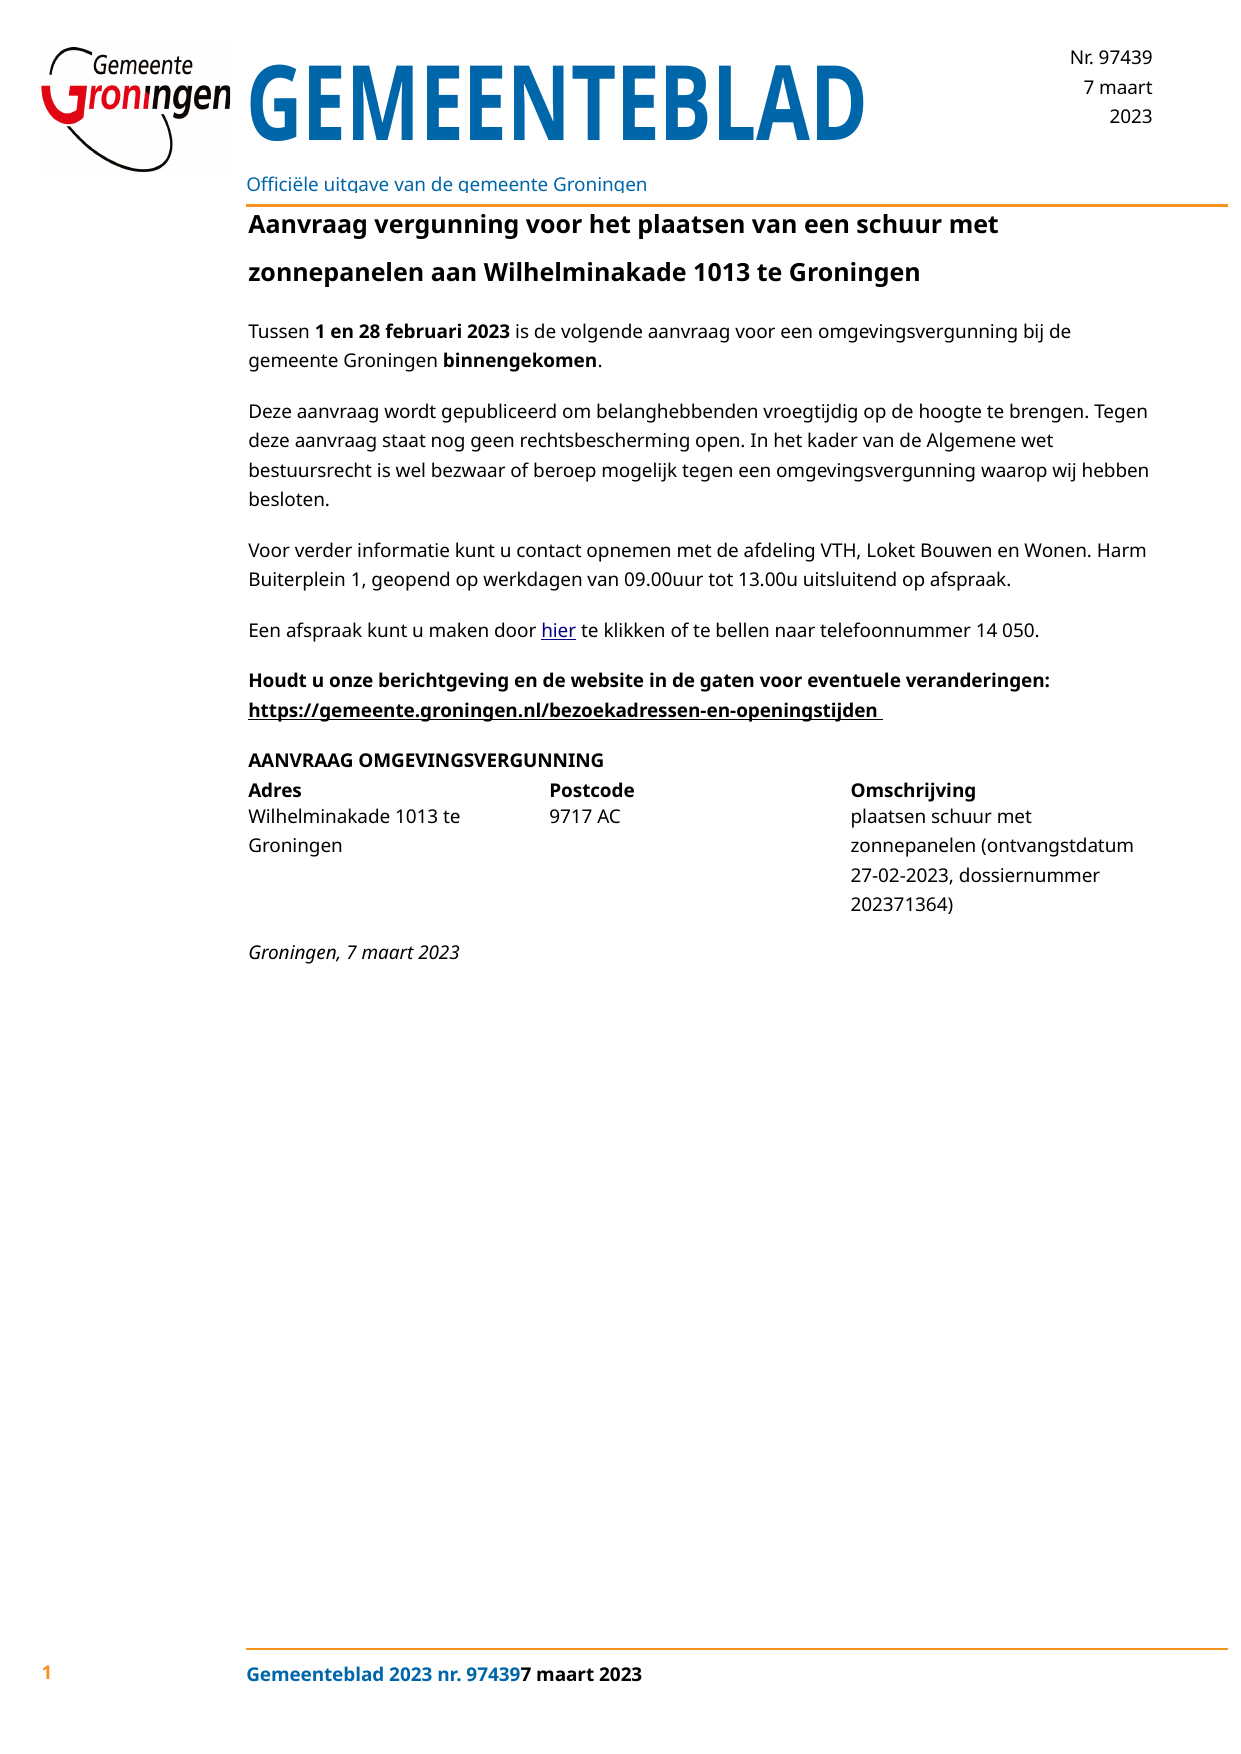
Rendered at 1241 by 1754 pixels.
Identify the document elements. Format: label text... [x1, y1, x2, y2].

text Een afspraak kunt u maken door hier te klikken of te bellen naar telefoonnummer 14 050. [248, 617, 1152, 643]
text Aanvraag vergunning voor het plaatsen van een schuur met zonnepanelen aan Wilhelminakade 1013 te Groningen [248, 207, 1152, 288]
text Houdt u onze berichtgeving en de website in de gaten voor eventuele veranderingen: https://gemeente.groningen.nl/bezoekadressen-en-openingstijden [248, 667, 1152, 723]
table_header Adres [248, 777, 549, 803]
table_header Postcode [549, 777, 850, 803]
text Tussen 1 en 28 februari 2023 is de volgende aanvraag voor een omgevingsvergunning bij de gemeente Groningen binnengekomen. [248, 318, 1152, 373]
table_cell plaatsen schuur met zonnepanelen (ontvangstdatum 27-02-2023, dossiernummer 202371364) [850, 803, 1152, 917]
text Groningen, 7 maart 2023 [248, 939, 1152, 964]
picture [41, 47, 231, 172]
text AANVRAAG OMGEVINGSVERGUNNING [248, 747, 1152, 773]
table_cell 9717 AC [549, 803, 850, 917]
table_header Omschrijving [850, 777, 1152, 803]
text Deze aanvraag wordt gepubliceerd om belanghebbenden vroegtijdig op de hoogte te brengen. Tegen deze aanvraag staat nog geen rechtsbescherming open. In het kader van de Algemene wet bestuursrecht is wel bezwaar of beroep mogelijk tegen een omgevingsvergunning waarop wij hebben besloten. [248, 398, 1152, 512]
table_cell Wilhelminakade 1013 te Groningen [248, 803, 549, 917]
text Voor verder informatie kunt u contact opnemen met de afdeling VTH, Loket Bouwen en Wonen. Harm Buiterplein 1, geopend op werkdagen van 09.00uur tot 13.00u uitsluitend op afspraak. [248, 537, 1152, 592]
